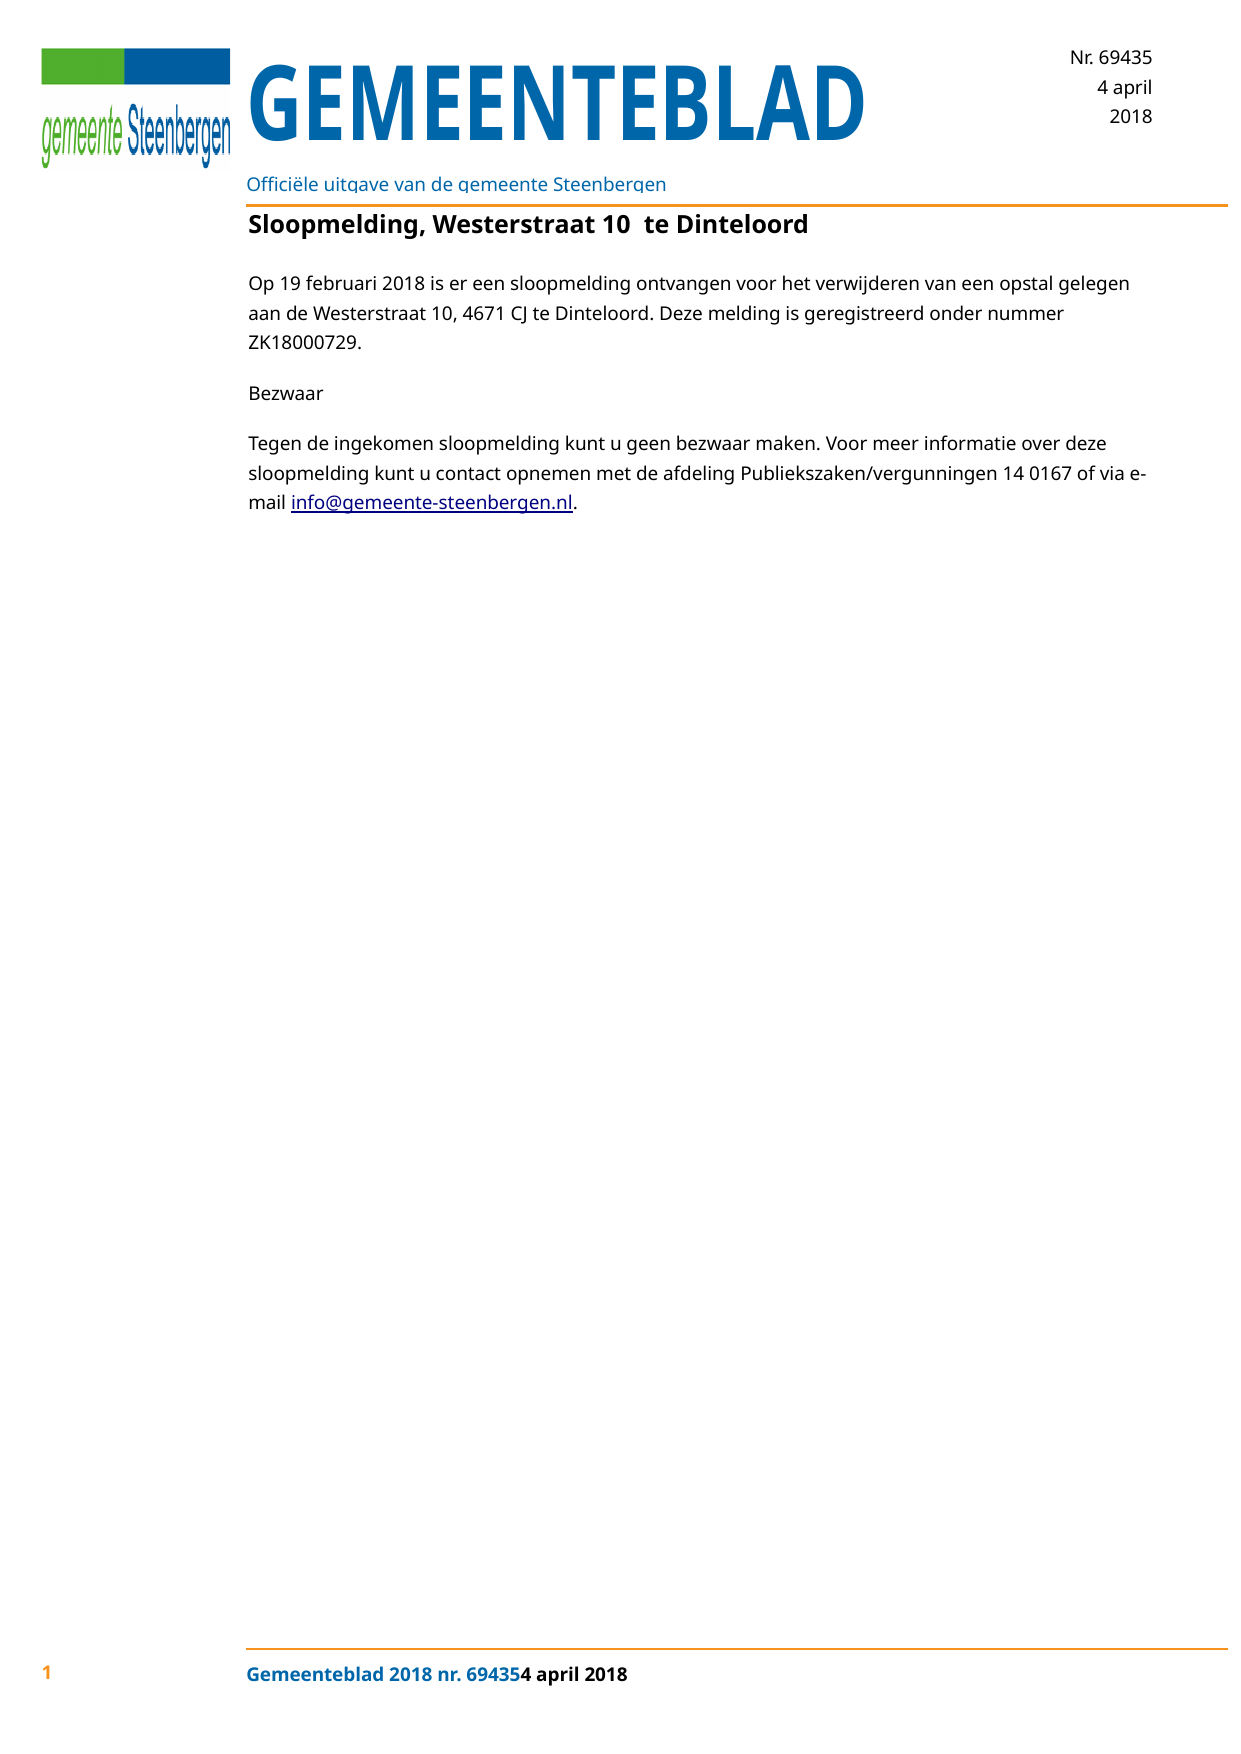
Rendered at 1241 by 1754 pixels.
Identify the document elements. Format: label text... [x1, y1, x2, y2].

picture [41, 47, 231, 172]
text Sloopmelding, Westerstraat 10 te Dinteloord [248, 207, 1152, 241]
text Bezwaar [248, 380, 1152, 406]
text Tegen de ingekomen sloopmelding kunt u geen bezwaar maken. Voor meer informatie over deze sloopmelding kunt u contact opnemen met de afdeling Publiekszaken/vergunningen 14 0167 of via e-mail info@gemeente-steenbergen.nl. [248, 430, 1152, 515]
text Op 19 februari 2018 is er een sloopmelding ontvangen voor het verwijderen van een opstal gelegen aan de Westerstraat 10, 4671 CJ te Dinteloord. Deze melding is geregistreerd onder nummer ZK18000729. [248, 270, 1152, 355]
